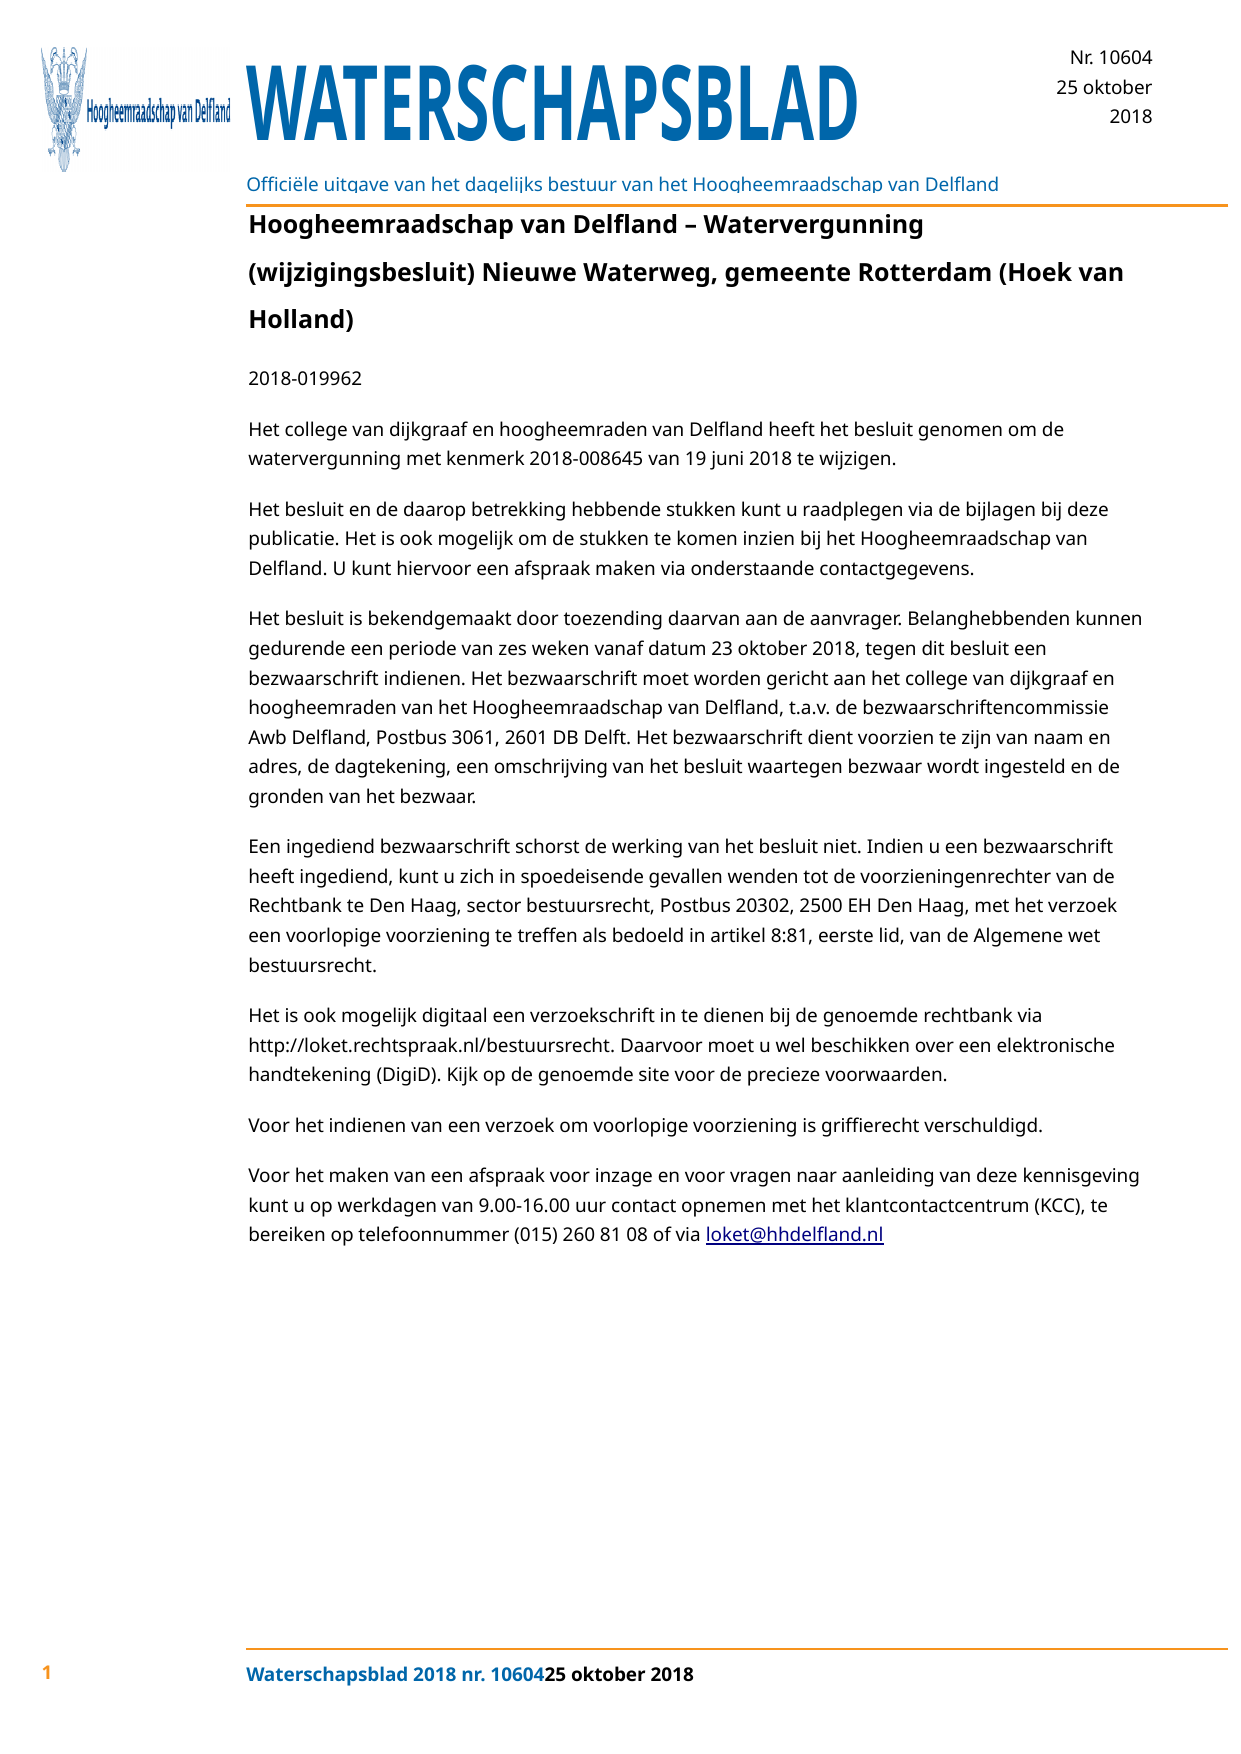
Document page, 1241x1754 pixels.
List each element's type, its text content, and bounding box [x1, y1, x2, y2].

text Het college van dijkgraaf en hoogheemraden van Delfland heeft het besluit genomen om de watervergunning met kenmerk 2018-008645 van 19 juni 2018 te wijzigen. [248, 416, 1152, 471]
text Hoogheemraadschap van Delfland – Watervergunning (wijzigingsbesluit) Nieuwe Waterweg, gemeente Rotterdam (Hoek van Holland) [248, 207, 1152, 336]
text Het besluit en de daarop betrekking hebbende stukken kunt u raadplegen via de bijlagen bij deze publicatie. Het is ook mogelijk om de stukken te komen inzien bij het Hoogheemraadschap van Delfland. U kunt hiervoor een afspraak maken via onderstaande contactgegevens. [248, 496, 1152, 581]
text Voor het indienen van een verzoek om voorlopige voorziening is griffierecht verschuldigd. [248, 1112, 1152, 1137]
text Het is ook mogelijk digitaal een verzoekschrift in te dienen bij de genoemde rechtbank via http://loket.rechtspraak.nl/bestuursrecht. Daarvoor moet u wel beschikken over een elektronische handtekening (DigiD). Kijk op de genoemde site voor de precieze voorwaarden. [248, 1002, 1152, 1087]
text Een ingediend bezwaarschrift schorst de werking van het besluit niet. Indien u een bezwaarschrift heeft ingediend, kunt u zich in spoedeisende gevallen wenden tot de voorzieningenrechter van de Rechtbank te Den Haag, sector bestuursrecht, Postbus 20302, 2500 EH Den Haag, met het verzoek een voorlopige voorziening te treffen als bedoeld in artikel 8:81, eerste lid, van de Algemene wet bestuursrecht. [248, 833, 1152, 977]
text Het besluit is bekendgemaakt door toezending daarvan aan de aanvrager. Belanghebbenden kunnen gedurende een periode van zes weken vanaf datum 23 oktober 2018, tegen dit besluit een bezwaarschrift indienen. Het bezwaarschrift moet worden gericht aan het college van dijkgraaf en hoogheemraden van het Hoogheemraadschap van Delfland, t.a.v. de bezwaarschriftencommissie Awb Delfland, Postbus 3061, 2601 DB Delft. Het bezwaarschrift dient voorzien te zijn van naam en adres, de dagtekening, een omschrijving van het besluit waartegen bezwaar wordt ingesteld en de gronden van het bezwaar. [248, 606, 1152, 809]
picture [41, 47, 231, 172]
text Voor het maken van een afspraak voor inzage en voor vragen naar aanleiding van deze kennisgeving kunt u op werkdagen van 9.00-16.00 uur contact opnemen met het klantcontactcentrum (KCC), te bereiken op telefoonnummer (015) 260 81 08 of via loket@hhdelfland.nl [248, 1162, 1152, 1247]
text 2018-019962 [248, 366, 1152, 391]
